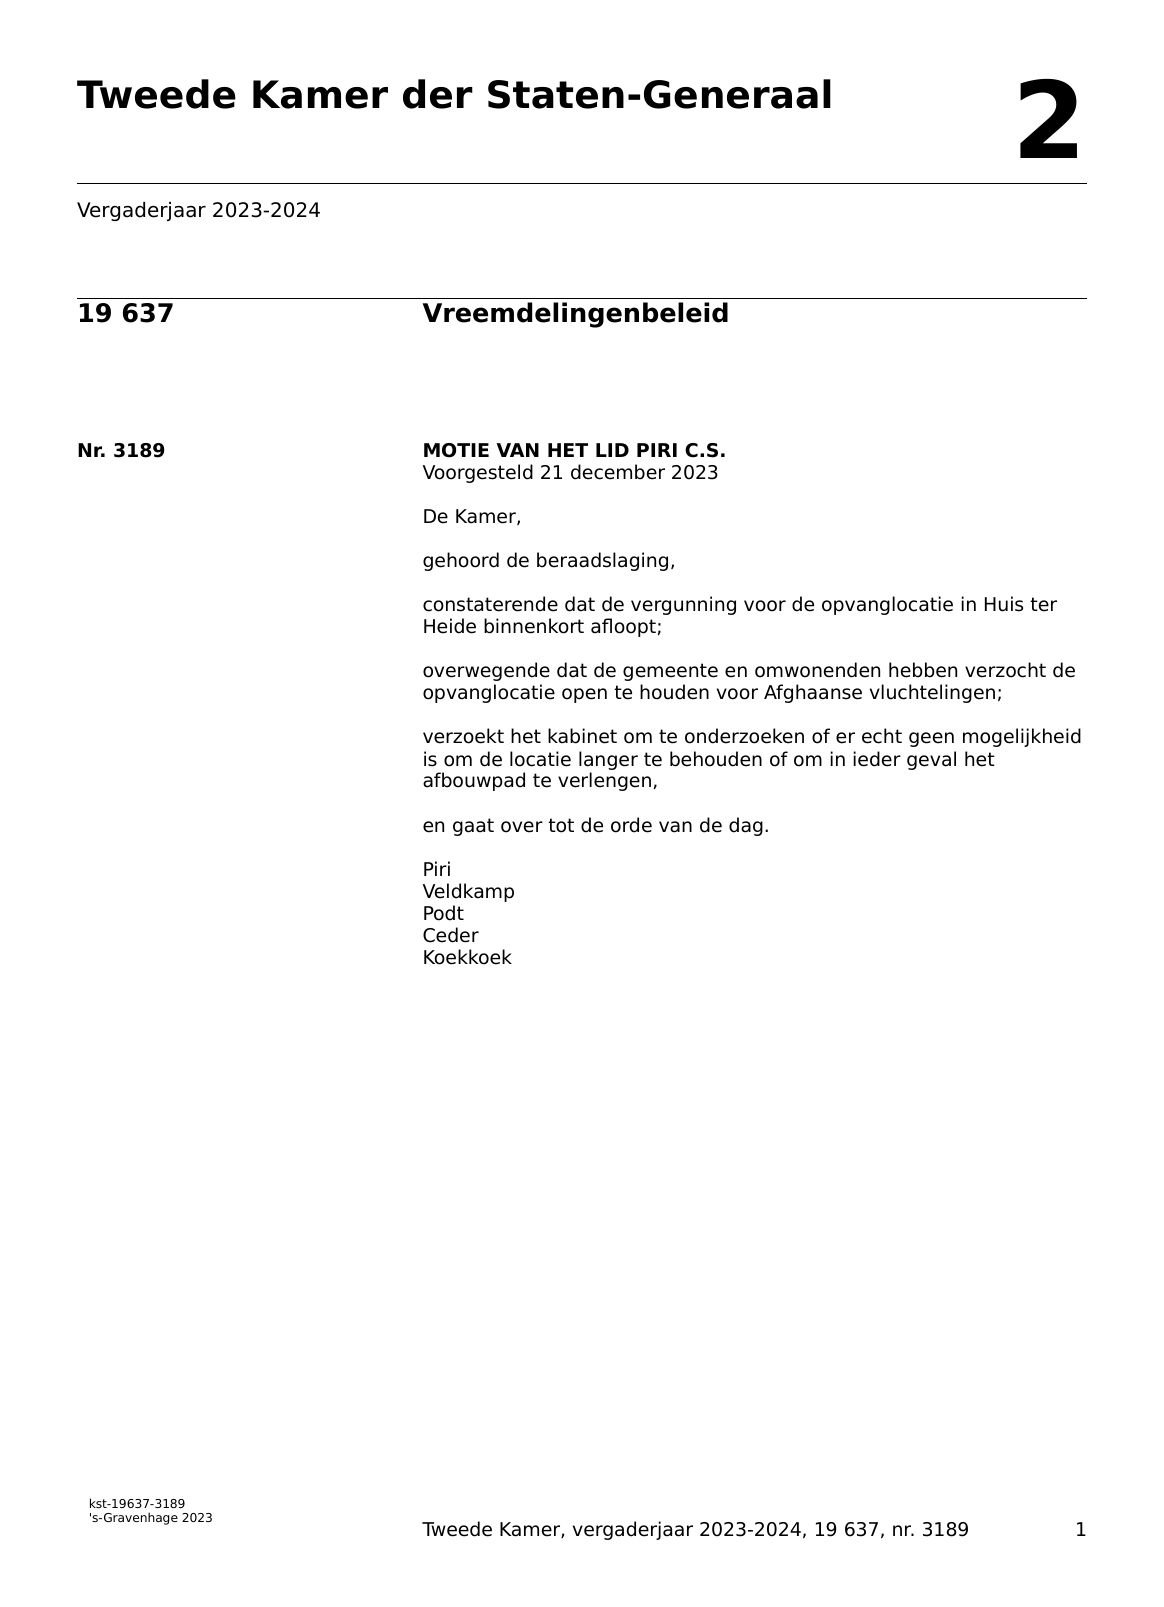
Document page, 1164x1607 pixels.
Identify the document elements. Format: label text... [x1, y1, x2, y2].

text Podt [422, 903, 1087, 925]
text kst-19637-3189 [88, 1497, 323, 1511]
text Veldkamp [422, 881, 1087, 903]
text constaterende dat de vergunning voor de opvanglocatie in Huis ter Heide binnenkort afloopt; [422, 594, 1087, 638]
text Koekkoek [422, 947, 1087, 969]
text Piri [422, 859, 1087, 881]
text en gaat over tot de orde van de dag. [422, 814, 1087, 837]
text De Kamer, [422, 506, 1087, 528]
table_header Tweede Kamer der Staten-Generaal [77, 59, 886, 183]
table_cell Vergaderjaar 2023-2024 [77, 184, 1087, 298]
text overwegende dat de gemeente en omwonenden hebben verzocht de opvanglocatie open te houden voor Afghaanse vluchtelingen; [422, 660, 1087, 704]
table_header 2 [886, 59, 1087, 183]
text Voorgesteld 21 december 2023 [422, 462, 1087, 484]
subtitle Nr. 3189 MOTIE VAN HET LID PIRI C.S. [77, 440, 1087, 462]
subtitle 19 637 Vreemdelingenbeleid [77, 299, 1087, 329]
text Ceder [422, 925, 1087, 947]
text gehoord de beraadslaging, [422, 550, 1087, 572]
text verzoekt het kabinet om te onderzoeken of er echt geen mogelijkheid is om de locatie langer te behouden of om in ieder geval het afbouwpad te verlengen, [422, 726, 1087, 792]
text 's-Gravenhage 2023 [88, 1511, 323, 1525]
